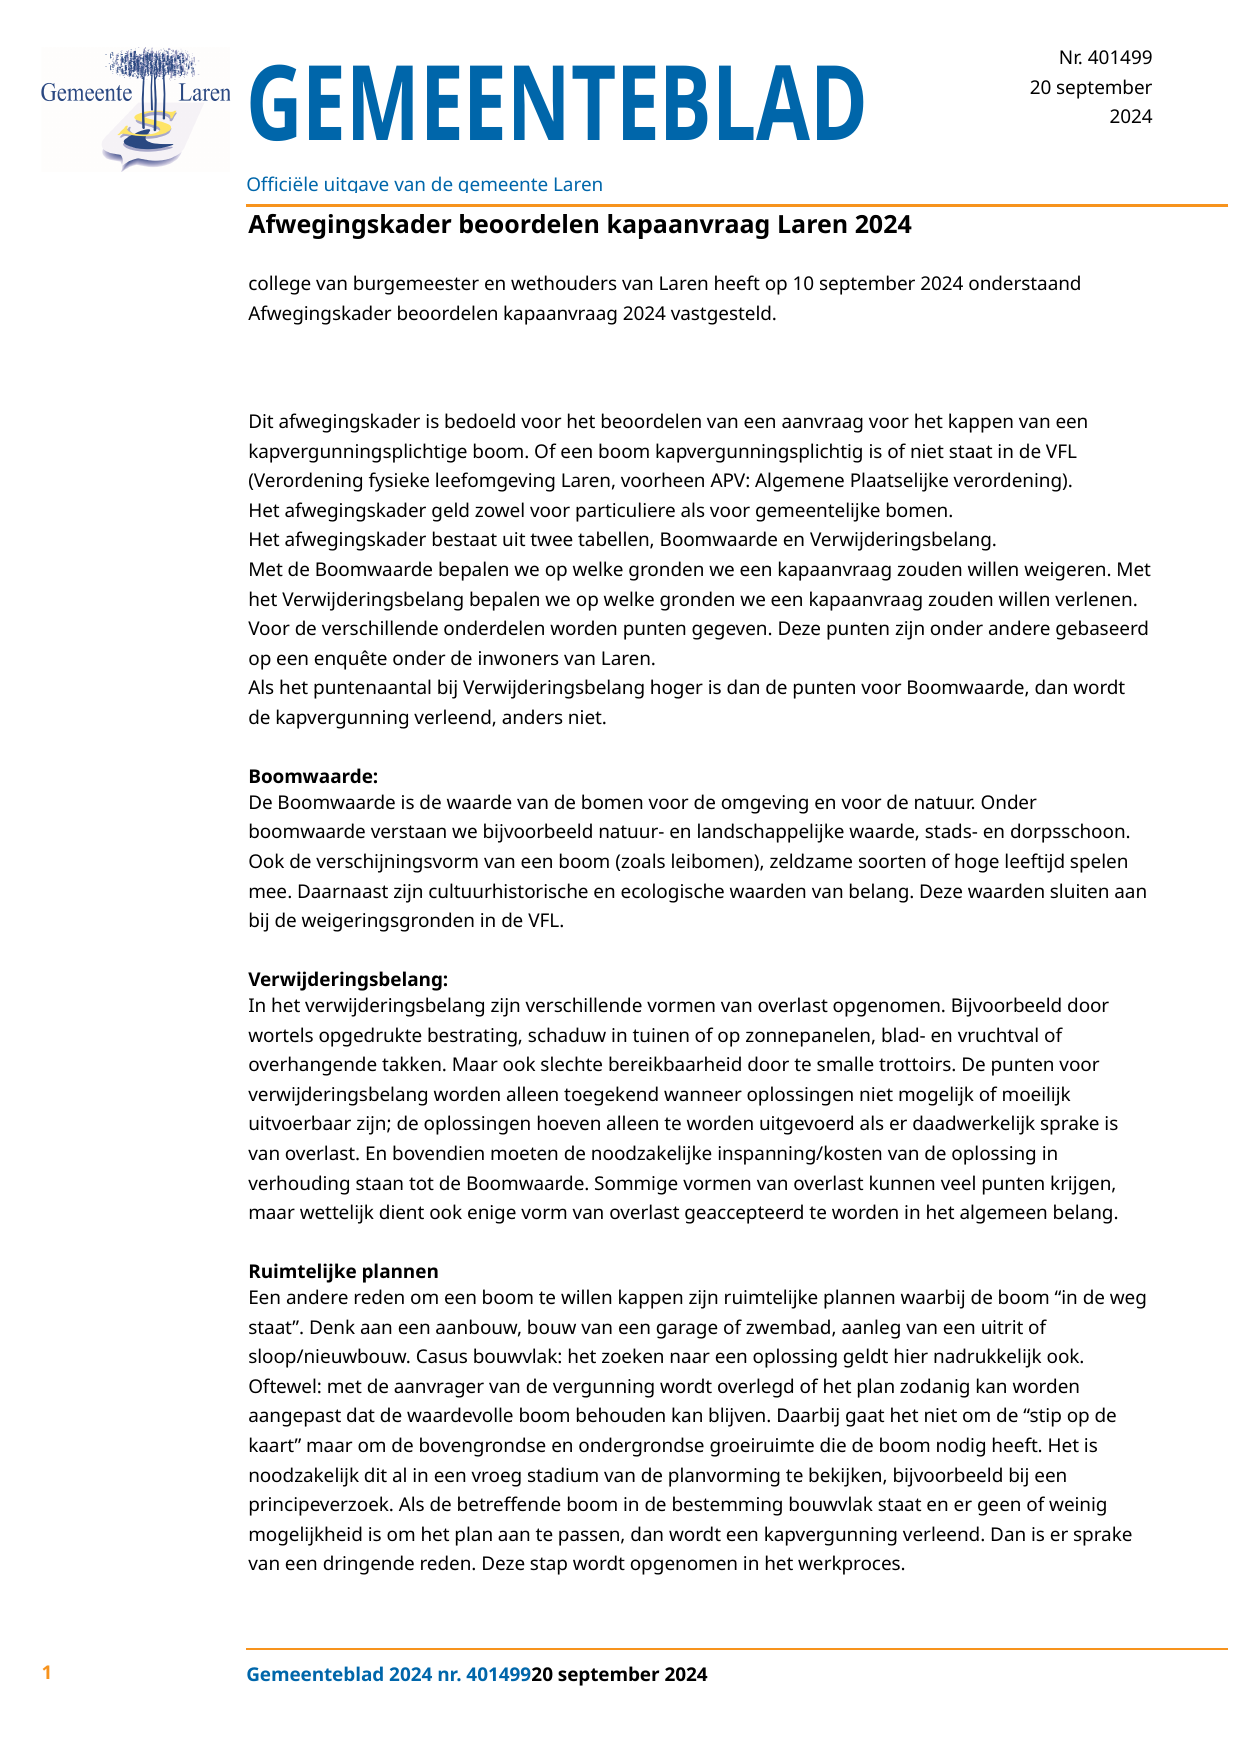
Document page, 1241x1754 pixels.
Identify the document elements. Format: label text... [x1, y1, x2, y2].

text Een andere reden om een boom te willen kappen zijn ruimtelijke plannen waarbij de boom “in de weg staat”. Denk aan een aanbouw, bouw van een garage of zwembad, aanleg van een uitrit of sloop/nieuwbouw. Casus bouwvlak: het zoeken naar een oplossing geldt hier nadrukkelijk ook. Oftewel: met de aanvrager van de vergunning wordt overlegd of het plan zodanig kan worden aangepast dat de waardevolle boom behouden kan blijven. Daarbij gaat het niet om de “stip op de kaart” maar om de bovengrondse en ondergrondse groeiruimte die de boom nodig heeft. Het is noodzakelijk dit al in een vroeg stadium van de planvorming te bekijken, bijvoorbeeld bij een principeverzoek. Als de betreffende boom in de bestemming bouwvlak staat en er geen of weinig mogelijkheid is om het plan aan te passen, dan wordt een kapvergunning verleend. Dan is er sprake van een dringende reden. Deze stap wordt opgenomen in het werkproces. [248, 1284, 1152, 1576]
text Ruimtelijke plannen [248, 1258, 1152, 1284]
text college van burgemeester en wethouders van Laren heeft op 10 september 2024 onderstaand Afwegingskader beoordelen kapaanvraag 2024 vastgesteld. [248, 270, 1152, 326]
picture [41, 47, 231, 172]
text Het afwegingskader geld zowel voor particuliere als voor gemeentelijke bomen. [248, 497, 1152, 523]
text Als het puntenaantal bij Verwijderingsbelang hoger is dan de punten voor Boomwaarde, dan wordt de kapvergunning verleend, anders niet. [248, 674, 1152, 730]
text Afwegingskader beoordelen kapaanvraag Laren 2024 [248, 207, 1152, 241]
text In het verwijderingsbelang zijn verschillende vormen van overlast opgenomen. Bijvoorbeeld door wortels opgedrukte bestrating, schaduw in tuinen of op zonnepanelen, blad- en vruchtval of overhangende takken. Maar ook slechte bereikbaarheid door te smalle trottoirs. De punten voor verwijderingsbelang worden alleen toegekend wanneer oplossingen niet mogelijk of moeilijk uitvoerbaar zijn; de oplossingen hoeven alleen te worden uitgevoerd als er daadwerkelijk sprake is van overlast. En bovendien moeten de noodzakelijke inspanning/kosten van de oplossing in verhouding staan tot de Boomwaarde. Sommige vormen van overlast kunnen veel punten krijgen, maar wettelijk dient ook enige vorm van overlast geaccepteerd te worden in het algemeen belang. [248, 992, 1152, 1225]
text Verwijderingsbelang: [248, 967, 1152, 992]
text Boomwaarde: [248, 763, 1152, 789]
text Dit afwegingskader is bedoeld voor het beoordelen van een aanvraag voor het kappen van een kapvergunningsplichtige boom. Of een boom kapvergunningsplichtig is of niet staat in de VFL (Verordening fysieke leefomgeving Laren, voorheen APV: Algemene Plaatselijke verordening). [248, 408, 1152, 493]
text Het afwegingskader bestaat uit twee tabellen, Boomwaarde en Verwijderingsbelang. [248, 527, 1152, 552]
text Met de Boomwaarde bepalen we op welke gronden we een kapaanvraag zouden willen weigeren. Met het Verwijderingsbelang bepalen we op welke gronden we een kapaanvraag zouden willen verlenen. Voor de verschillende onderdelen worden punten gegeven. Deze punten zijn onder andere gebaseerd op een enquête onder de inwoners van Laren. [248, 556, 1152, 671]
text De Boomwaarde is de waarde van de bomen voor de omgeving en voor de natuur. Onder boomwaarde verstaan we bijvoorbeeld natuur- en landschappelijke waarde, stads- en dorpsschoon. Ook de verschijningsvorm van een boom (zoals leibomen), zeldzame soorten of hoge leeftijd spelen mee. Daarnaast zijn cultuurhistorische en ecologische waarden van belang. Deze waarden sluiten aan bij de weigeringsgronden in de VFL. [248, 789, 1152, 933]
